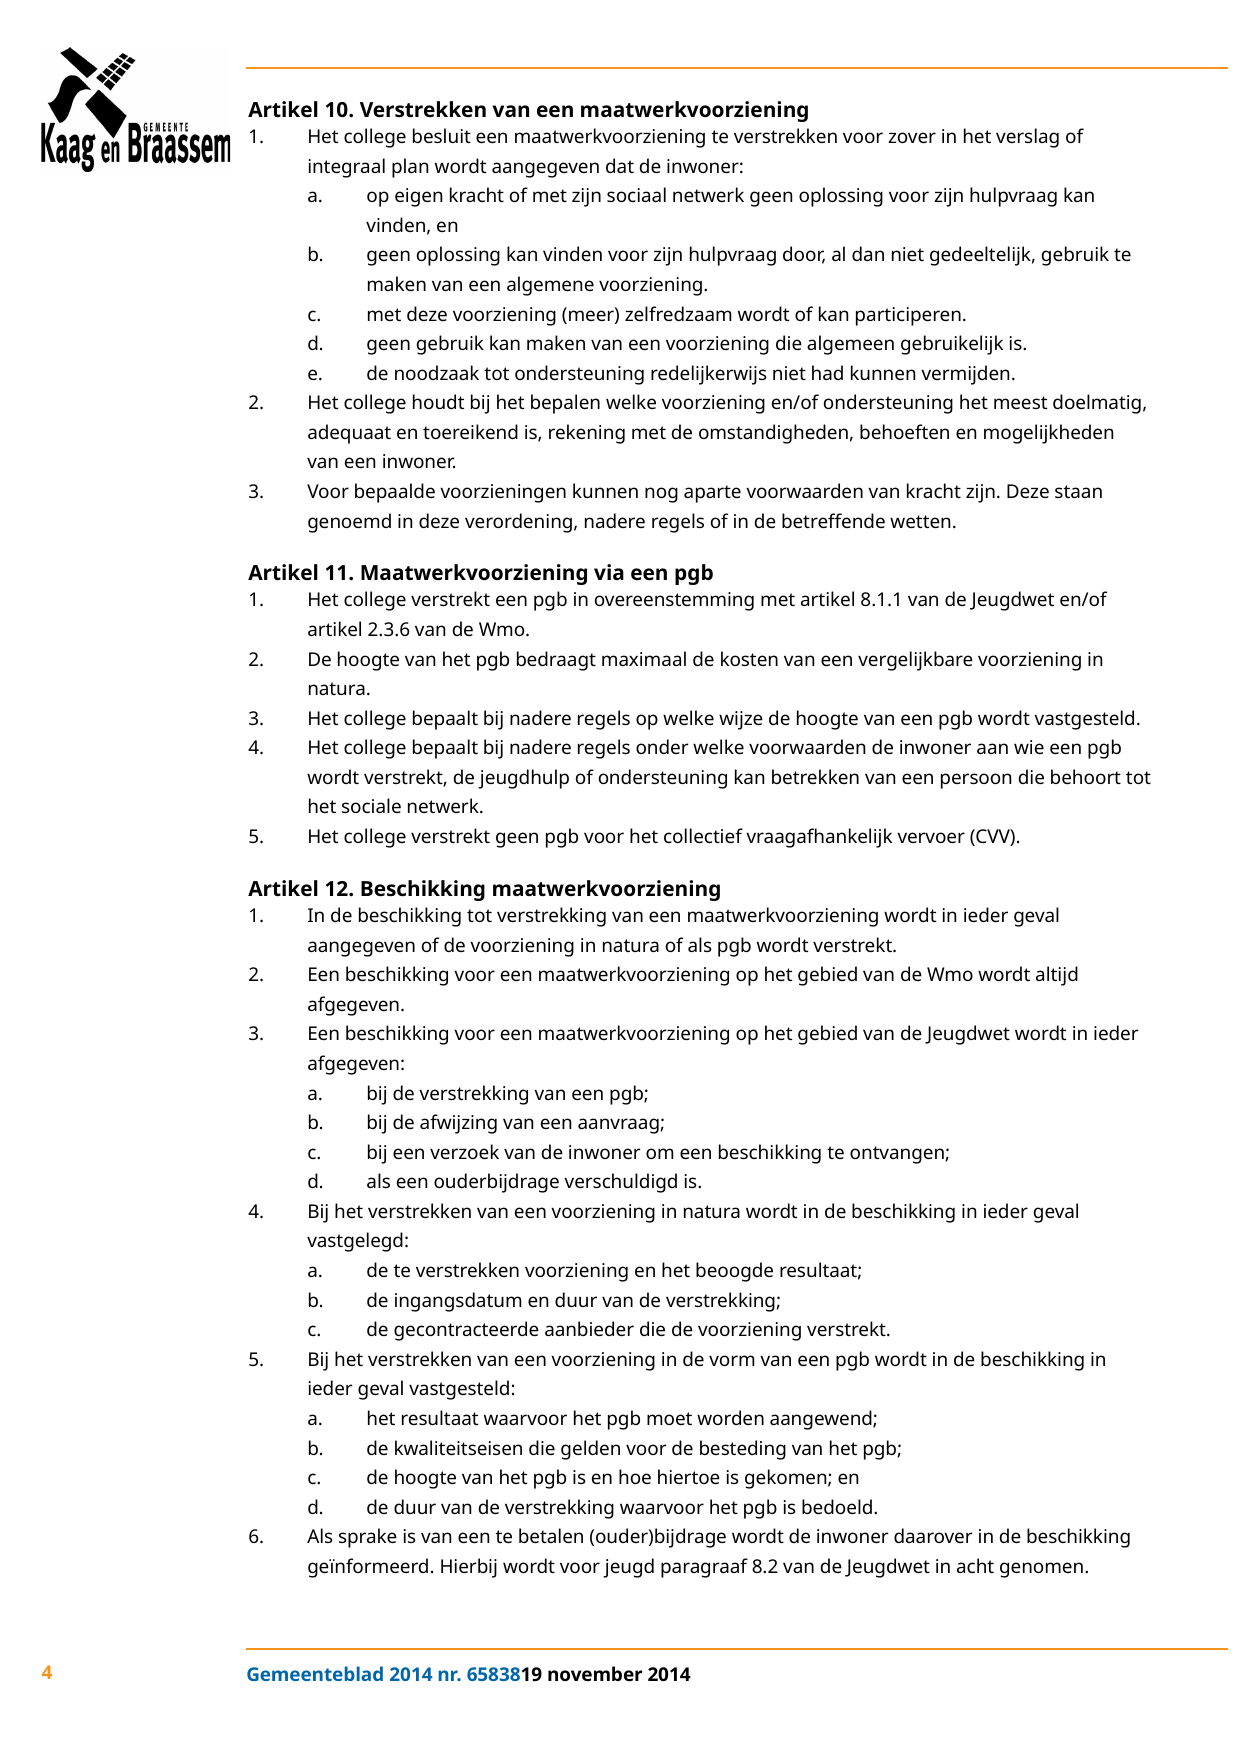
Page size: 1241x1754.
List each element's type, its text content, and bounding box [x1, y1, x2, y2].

list Bij het verstrekken van een voorziening in de vorm van een pgb wordt in de beschikking in ieder geval vastgesteld: [248, 1346, 1152, 1401]
list Een beschikking voor een maatwerkvoorziening op het gebied van de Wmo wordt altijd afgegeven. [248, 961, 1152, 1017]
list geen gebruik kan maken van een voorziening die algemeen gebruikelijk is. [307, 330, 1152, 356]
list Het college bepaalt bij nadere regels onder welke voorwaarden de inwoner aan wie een pgb wordt verstrekt, de jeugdhulp of ondersteuning kan betrekken van een persoon die behoort tot het sociale netwerk. [248, 734, 1152, 819]
list Het college verstrekt geen pgb voor het collectief vraagafhankelijk vervoer (CVV). [248, 823, 1152, 849]
list Voor bepaalde voorzieningen kunnen nog aparte voorwaarden van kracht zijn. Deze staan genoemd in deze verordening, nadere regels of in de betreffende wetten. [248, 478, 1152, 533]
list de hoogte van het pgb is en hoe hiertoe is gekomen; en [307, 1464, 1152, 1490]
text Artikel 12. Beschikking maatwerkvoorziening [248, 874, 1152, 902]
text Artikel 10. Verstrekken van een maatwerkvoorziening [248, 95, 1152, 123]
list In de beschikking tot verstrekking van een maatwerkvoorziening wordt in ieder geval aangegeven of de voorziening in natura of als pgb wordt verstrekt. [248, 902, 1152, 957]
list Het college verstrekt een pgb in overeenstemming met artikel 8.1.1 van de Jeugdwet en/of artikel 2.3.6 van de Wmo. [248, 587, 1152, 642]
list de gecontracteerde aanbieder die de voorziening verstrekt. [307, 1316, 1152, 1342]
list Het college houdt bij het bepalen welke voorziening en/of ondersteuning het meest doelmatig, adequaat en toereikend is, rekening met de omstandigheden, behoeften en mogelijkheden van een inwoner. [248, 389, 1152, 474]
list Bij het verstrekken van een voorziening in natura wordt in de beschikking in ieder geval vastgelegd: [248, 1198, 1152, 1253]
list op eigen kracht of met zijn sociaal netwerk geen oplossing voor zijn hulpvraag kan vinden, en [307, 182, 1152, 238]
list de ingangsdatum en duur van de verstrekking; [307, 1287, 1152, 1312]
list bij de afwijzing van een aanvraag; [307, 1109, 1152, 1135]
picture [41, 47, 231, 172]
list geen oplossing kan vinden voor zijn hulpvraag door, al dan niet gedeeltelijk, gebruik te maken van een algemene voorziening. [307, 242, 1152, 297]
list bij een verzoek van de inwoner om een beschikking te ontvangen; [307, 1139, 1152, 1164]
list Als sprake is van een te betalen (ouder)bijdrage wordt de inwoner daarover in de beschikking geïnformeerd. Hierbij wordt voor jeugd paragraaf 8.2 van de Jeugdwet in acht genomen. [248, 1523, 1152, 1579]
list het resultaat waarvoor het pgb moet worden aangewend; [307, 1405, 1152, 1431]
list De hoogte van het pgb bedraagt maximaal de kosten van een vergelijkbare voorziening in natura. [248, 646, 1152, 701]
list de te verstrekken voorziening en het beoogde resultaat; [307, 1257, 1152, 1283]
list de noodzaak tot ondersteuning redelijkerwijs niet had kunnen vermijden. [307, 360, 1152, 386]
list Een beschikking voor een maatwerkvoorziening op het gebied van de Jeugdwet wordt in ieder afgegeven: [248, 1021, 1152, 1076]
list Het college bepaalt bij nadere regels op welke wijze de hoogte van een pgb wordt vastgesteld. [248, 705, 1152, 731]
list als een ouderbijdrage verschuldigd is. [307, 1168, 1152, 1194]
list bij de verstrekking van een pgb; [307, 1080, 1152, 1105]
text Artikel 11. Maatwerkvoorziening via een pgb [248, 558, 1152, 587]
list Het college besluit een maatwerkvoorziening te verstrekken voor zover in het verslag of integraal plan wordt aangegeven dat de inwoner: [248, 123, 1152, 178]
list met deze voorziening (meer) zelfredzaam wordt of kan participeren. [307, 301, 1152, 326]
list de duur van de verstrekking waarvoor het pgb is bedoeld. [307, 1494, 1152, 1519]
list de kwaliteitseisen die gelden voor de besteding van het pgb; [307, 1435, 1152, 1460]
